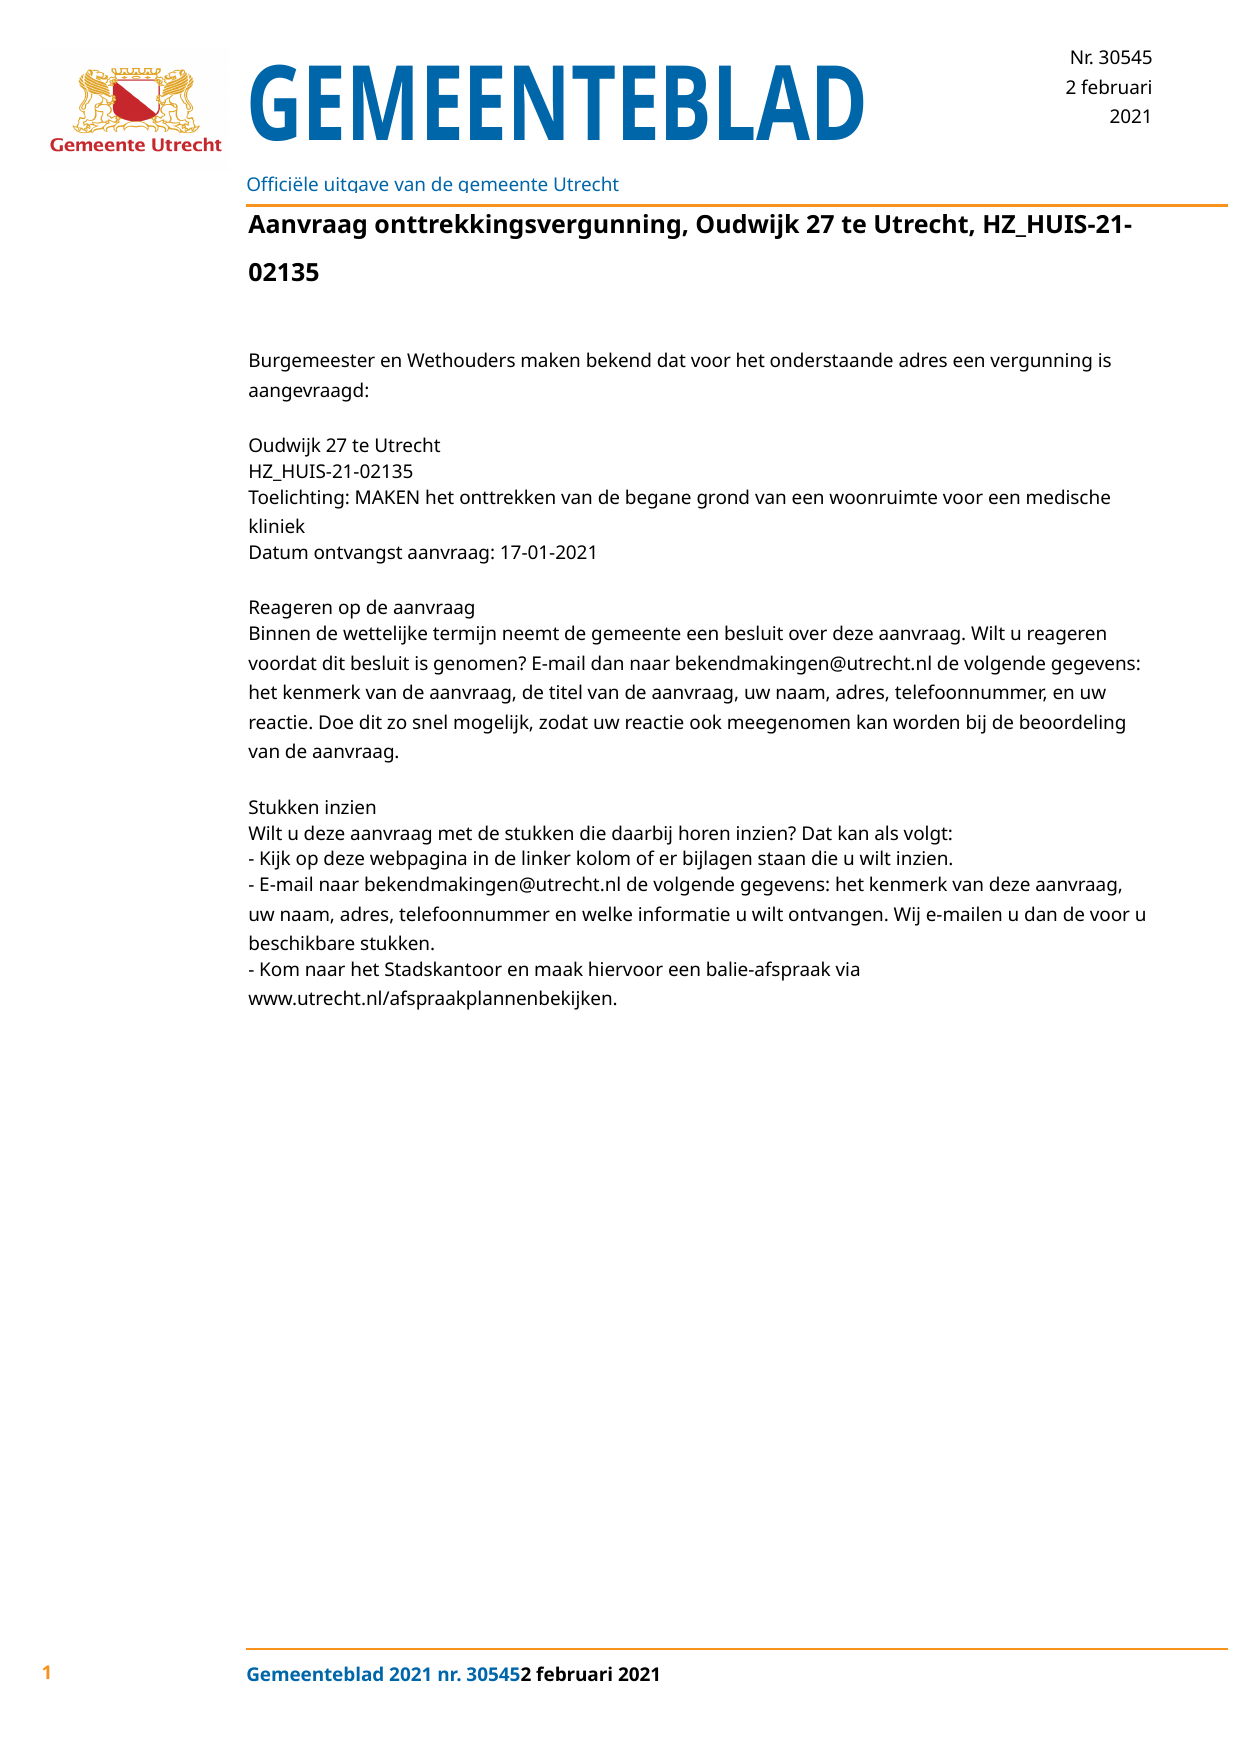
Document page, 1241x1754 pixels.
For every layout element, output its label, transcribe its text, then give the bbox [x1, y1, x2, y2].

picture [41, 47, 231, 172]
text Aanvraag onttrekkingsvergunning, Oudwijk 27 te Utrecht, HZ_HUIS-21-02135 [248, 207, 1152, 288]
table_cell Binnen de wettelijke termijn neemt de gemeente een besluit over deze aanvraag. Wilt u reageren voordat dit besluit is genomen? E-mail dan naar bekendmakingen@utrecht.nl de volgende gegevens: het kenmerk van de aanvraag, de titel van de aanvraag, uw naam, adres, telefoonnummer, en uw reactie. Doe dit zo snel mogelijk, zodat uw reactie ook meegenomen kan worden bij de beoordeling van de aanvraag. [248, 620, 1152, 794]
table_cell [248, 1011, 1152, 1037]
table_cell Wilt u deze aanvraag met de stukken die daarbij horen inzien? Dat kan als volgt: [248, 820, 1152, 845]
table_cell Toelichting: MAKEN het onttrekken van de begane grond van een woonruimte voor een medische kliniek [248, 484, 1152, 539]
table_cell - Kom naar het Stadskantoor en maak hiervoor een balie-afspraak via www.utrecht.nl/afspraakplannenbekijken. [248, 956, 1152, 1011]
table_header Burgemeester en Wethouders maken bekend dat voor het onderstaande adres een vergunning is aangevraagd: [248, 348, 1152, 432]
table_cell HZ_HUIS-21-02135 [248, 458, 1152, 484]
table_cell Oudwijk 27 te Utrecht [248, 433, 1152, 458]
table_cell Stukken inzien [248, 794, 1152, 820]
table_cell [248, 1037, 1152, 1063]
table_cell - Kijk op deze webpagina in de linker kolom of er bijlagen staan die u wilt inzien. [248, 845, 1152, 871]
table_cell Datum ontvangst aanvraag: 17-01-2021 [248, 539, 1152, 594]
table_cell Reageren op de aanvraag [248, 595, 1152, 620]
table_cell - E-mail naar bekendmakingen@utrecht.nl de volgende gegevens: het kenmerk van deze aanvraag, uw naam, adres, telefoonnummer en welke informatie u wilt ontvangen. Wij e-mailen u dan de voor u beschikbare stukken. [248, 871, 1152, 956]
